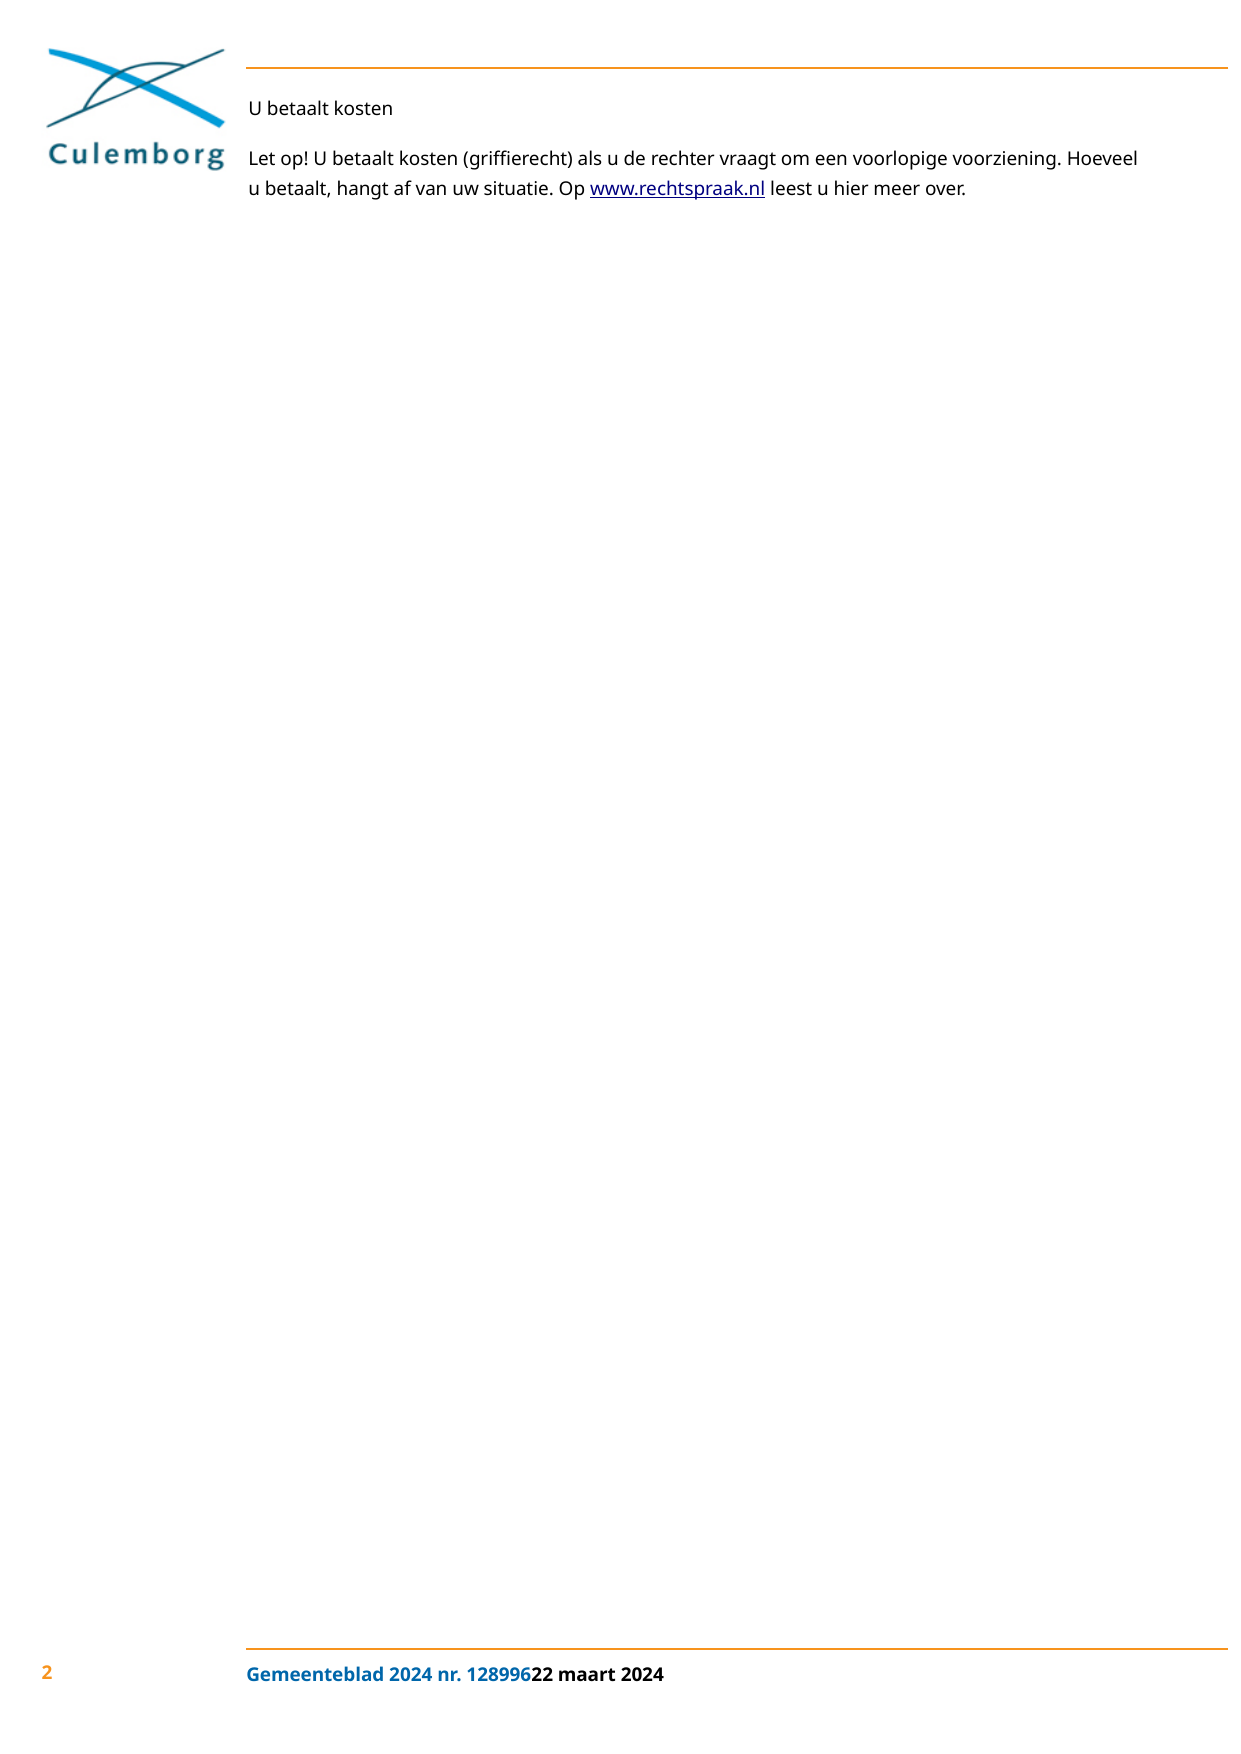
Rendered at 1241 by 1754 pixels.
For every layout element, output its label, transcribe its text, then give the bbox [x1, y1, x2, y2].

picture [41, 47, 231, 172]
text Let op! U betaalt kosten (griffierecht) als u de rechter vraagt om een voorlopige voorziening. Hoeveel u betaalt, hangt af van uw situatie. Op www.rechtspraak.nl leest u hier meer over. [248, 145, 1152, 201]
text U betaalt kosten [248, 95, 1152, 121]
